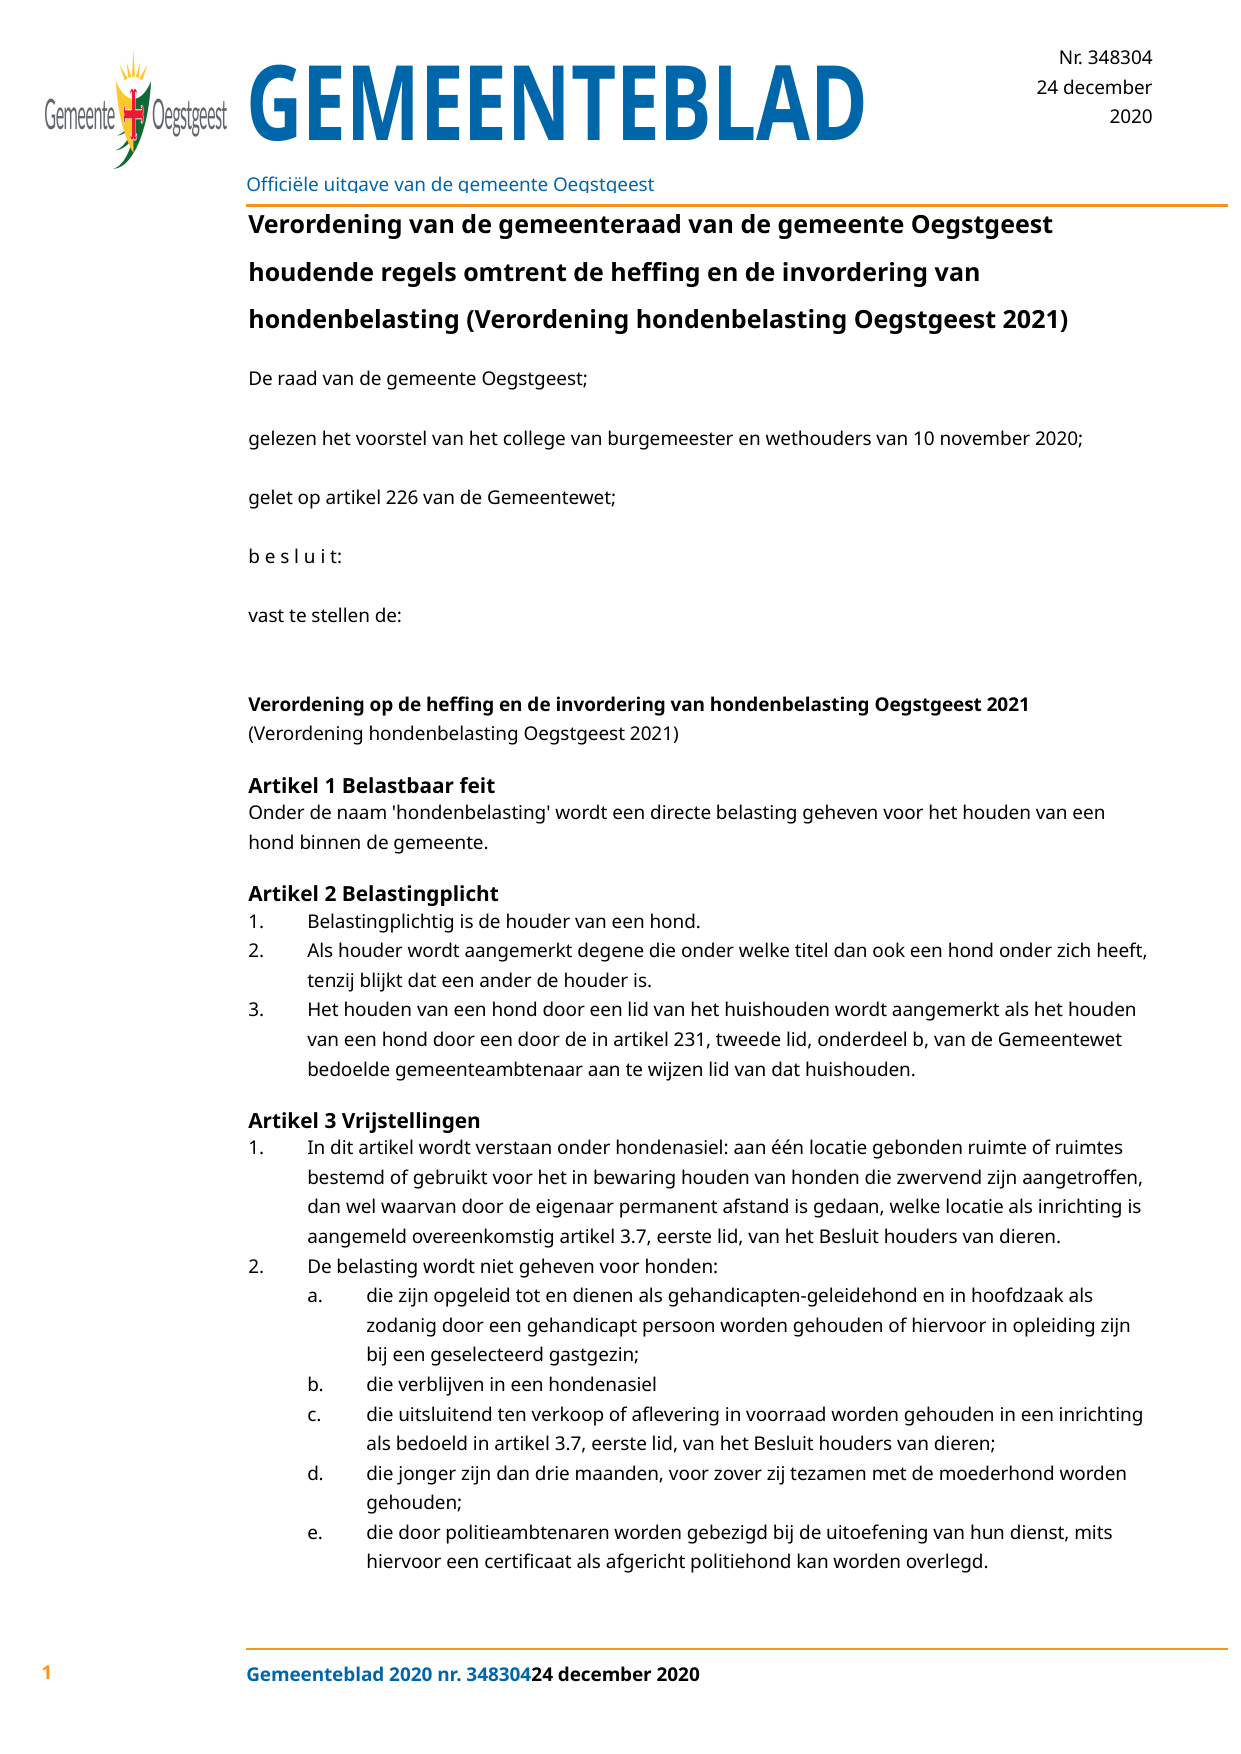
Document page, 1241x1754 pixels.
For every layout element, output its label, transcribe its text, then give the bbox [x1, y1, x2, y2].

text gelezen het voorstel van het college van burgemeester en wethouders van 10 november 2020; [248, 425, 1152, 450]
text Artikel 1 Belastbaar feit [248, 771, 1152, 799]
text De raad van de gemeente Oegstgeest; [248, 366, 1152, 391]
picture [41, 47, 231, 172]
text Verordening van de gemeenteraad van de gemeente Oegstgeest houdende regels omtrent de heffing en de invordering van hondenbelasting (Verordening hondenbelasting Oegstgeest 2021) [248, 207, 1152, 336]
list die verblijven in een hondenasiel [307, 1371, 1152, 1397]
text Onder de naam 'hondenbelasting' wordt een directe belasting geheven voor het houden van een hond binnen de gemeente. [248, 799, 1152, 855]
list die uitsluitend ten verkoop of aflevering in voorraad worden gehouden in een inrichting als bedoeld in artikel 3.7, eerste lid, van het Besluit houders van dieren; [307, 1401, 1152, 1456]
list Als houder wordt aangemerkt degene die onder welke titel dan ook een hond onder zich heeft, tenzij blijkt dat een ander de houder is. [248, 937, 1152, 993]
text Artikel 3 Vrijstellingen [248, 1106, 1152, 1134]
list Het houden van een hond door een lid van het huishouden wordt aangemerkt als het houden van een hond door een door de in artikel 231, tweede lid, onderdeel b, van de Gemeentewet bedoelde gemeenteambtenaar aan te wijzen lid van dat huishouden. [248, 997, 1152, 1081]
text gelet op artikel 226 van de Gemeentewet; [248, 484, 1152, 509]
list Belastingplichtig is de houder van een hond. [248, 908, 1152, 933]
text Verordening op de heffing en de invordering van hondenbelasting Oegstgeest 2021 [248, 691, 1152, 717]
text (Verordening hondenbelasting Oegstgeest 2021) [248, 721, 1152, 746]
text Artikel 2 Belastingplicht [248, 879, 1152, 908]
list die jonger zijn dan drie maanden, voor zover zij tezamen met de moederhond worden gehouden; [307, 1460, 1152, 1515]
list De belasting wordt niet geheven voor honden: [248, 1253, 1152, 1279]
list die door politieambtenaren worden gebezigd bij de uitoefening van hun dienst, mits hiervoor een certificaat als afgericht politiehond kan worden overlegd. [307, 1519, 1152, 1574]
list In dit artikel wordt verstaan onder hondenasiel: aan één locatie gebonden ruimte of ruimtes bestemd of gebruikt voor het in bewaring houden van honden die zwervend zijn aangetroffen, dan wel waarvan door de eigenaar permanent afstand is gedaan, welke locatie als inrichting is aangemeld overeenkomstig artikel 3.7, eerste lid, van het Besluit houders van dieren. [248, 1134, 1152, 1249]
list die zijn opgeleid tot en dienen als gehandicapten-geleidehond en in hoofdzaak als zodanig door een gehandicapt persoon worden gehouden of hiervoor in opleiding zijn bij een geselecteerd gastgezin; [307, 1282, 1152, 1367]
text vast te stellen de: [248, 602, 1152, 628]
text b e s l u i t: [248, 543, 1152, 569]
